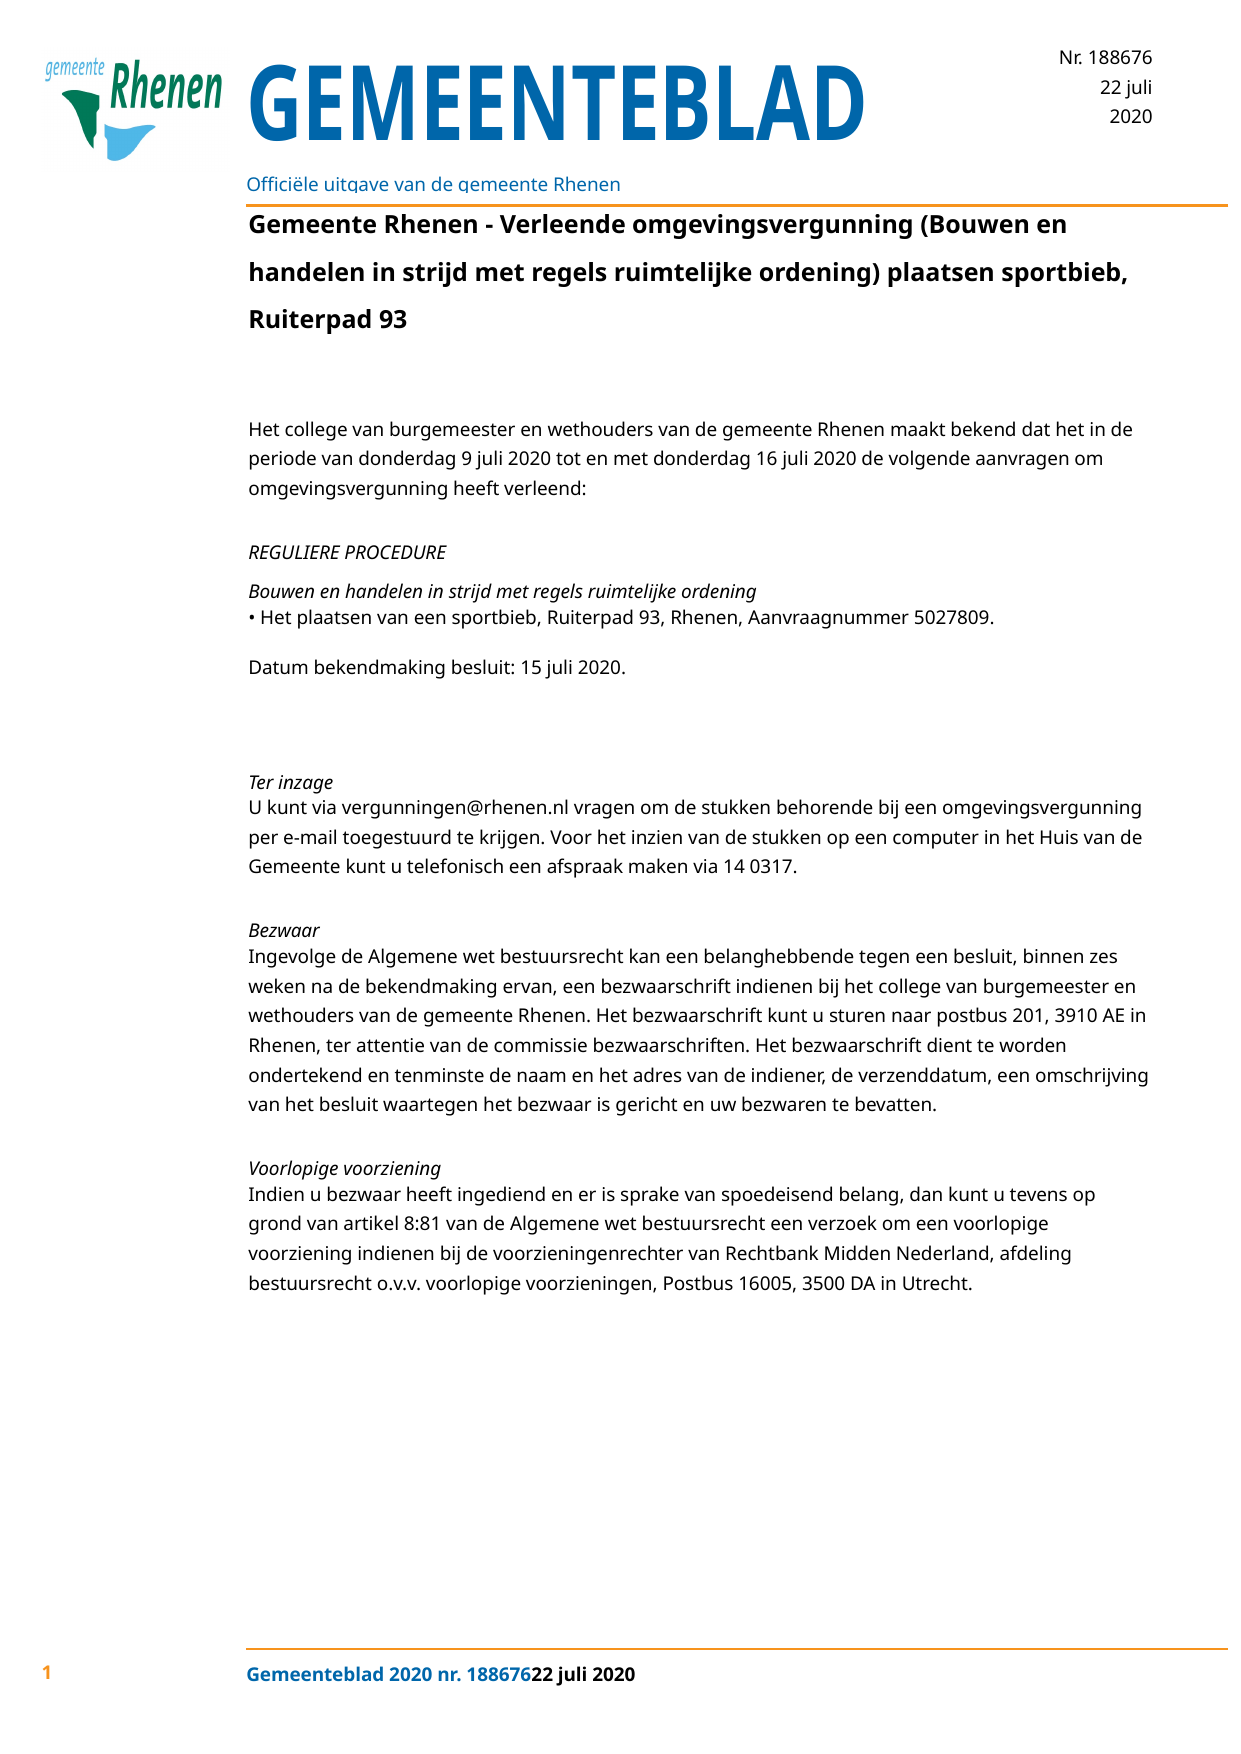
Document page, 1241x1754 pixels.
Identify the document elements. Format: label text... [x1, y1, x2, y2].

text Indien u bezwaar heeft ingediend en er is sprake van spoedeisend belang, dan kunt u tevens op grond van artikel 8:81 van de Algemene wet bestuursrecht een verzoek om een voorlopige voorziening indienen bij de voorzieningenrechter van Rechtbank Midden Nederland, afdeling bestuursrecht o.v.v. voorlopige voorzieningen, Postbus 16005, 3500 DA in Utrecht. [248, 1181, 1152, 1296]
text Bouwen en handelen in strijd met regels ruimtelijke ordening [248, 578, 1152, 604]
text Datum bekendmaking besluit: 15 juli 2020. [248, 654, 1152, 680]
text Bezwaar [248, 918, 1152, 943]
text Ter inzage [248, 769, 1152, 794]
text Het college van burgemeester en wethouders van de gemeente Rhenen maakt bekend dat het in de periode van donderdag 9 juli 2020 tot en met donderdag 16 juli 2020 de volgende aanvragen om omgevingsvergunning heeft verleend: [248, 416, 1152, 501]
text • Het plaatsen van een sportbieb, Ruiterpad 93, Rhenen, Aanvraagnummer 5027809. [248, 604, 1152, 630]
text Gemeente Rhenen - Verleende omgevingsvergunning (Bouwen en handelen in strijd met regels ruimtelijke ordening) plaatsen sportbieb, Ruiterpad 93 [248, 207, 1152, 336]
text Voorlopige voorziening [248, 1155, 1152, 1181]
picture [41, 47, 231, 172]
text Ingevolge de Algemene wet bestuursrecht kan een belanghebbende tegen een besluit, binnen zes weken na de bekendmaking ervan, een bezwaarschrift indienen bij het college van burgemeester en wethouders van de gemeente Rhenen. Het bezwaarschrift kunt u sturen naar postbus 201, 3910 AE in Rhenen, ter attentie van de commissie bezwaarschriften. Het bezwaarschrift dient te worden ondertekend en tenminste de naam en het adres van de indiener, de verzenddatum, een omschrijving van het besluit waartegen het bezwaar is gericht en uw bezwaren te bevatten. [248, 943, 1152, 1117]
text U kunt via vergunningen@rhenen.nl vragen om de stukken behorende bij een omgevingsvergunning per e-mail toegestuurd te krijgen. Voor het inzien van de stukken op een computer in het Huis van de Gemeente kunt u telefonisch een afspraak maken via 14 0317. [248, 794, 1152, 879]
text REGULIERE PROCEDURE [248, 539, 1152, 565]
